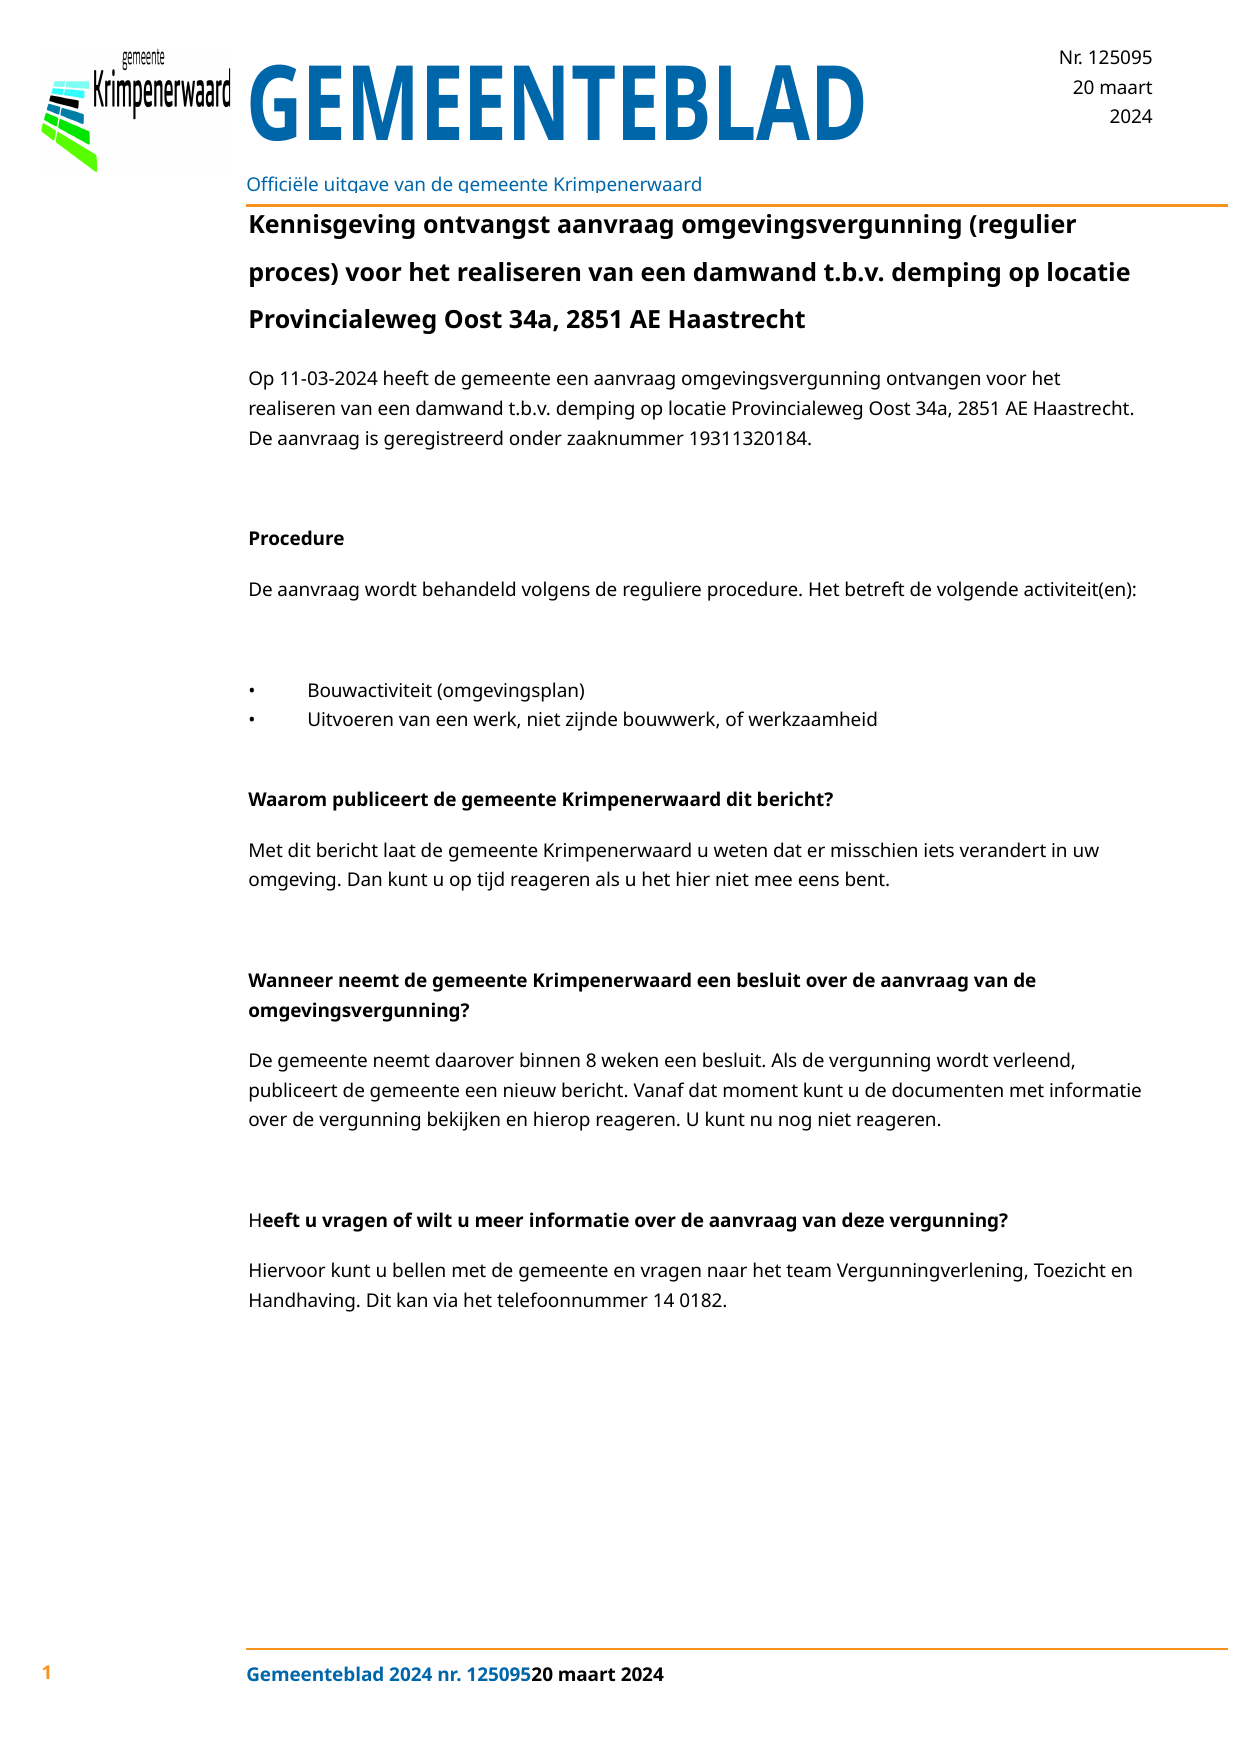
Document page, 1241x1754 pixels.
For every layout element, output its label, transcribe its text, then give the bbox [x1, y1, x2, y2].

text Op 11-03-2024 heeft de gemeente een aanvraag omgevingsvergunning ontvangen voor het realiseren van een damwand t.b.v. demping op locatie Provincialeweg Oost 34a, 2851 AE Haastrecht. De aanvraag is geregistreerd onder zaaknummer 19311320184. [248, 366, 1152, 450]
text Met dit bericht laat de gemeente Krimpenerwaard u weten dat er misschien iets verandert in uw omgeving. Dan kunt u op tijd reageren als u het hier niet mee eens bent. [248, 837, 1152, 892]
text De aanvraag wordt behandeld volgens de reguliere procedure. Het betreft de volgende activiteit(en): [248, 576, 1152, 602]
list Bouwactiviteit (omgevingsplan) [248, 677, 1152, 702]
picture [41, 47, 231, 172]
text Heeft u vragen of wilt u meer informatie over de aanvraag van deze vergunning? [248, 1207, 1152, 1233]
text Waarom publiceert de gemeente Krimpenerwaard dit bericht? [248, 786, 1152, 812]
text Procedure [248, 526, 1152, 551]
text Kennisgeving ontvangst aanvraag omgevingsvergunning (regulier proces) voor het realiseren van een damwand t.b.v. demping op locatie Provincialeweg Oost 34a, 2851 AE Haastrecht [248, 207, 1152, 336]
text Wanneer neemt de gemeente Krimpenerwaard een besluit over de aanvraag van de omgevingsvergunning? [248, 967, 1152, 1022]
text Hiervoor kunt u bellen met de gemeente en vragen naar het team Vergunningverlening, Toezicht en Handhaving. Dit kan via het telefoonnummer 14 0182. [248, 1258, 1152, 1313]
list Uitvoeren van een werk, niet zijnde bouwwerk, of werkzaamheid [248, 706, 1152, 732]
text De gemeente neemt daarover binnen 8 weken een besluit. Als de vergunning wordt verleend, publiceert de gemeente een nieuw bericht. Vanaf dat moment kunt u de documenten met informatie over de vergunning bekijken en hierop reageren. U kunt nu nog niet reageren. [248, 1047, 1152, 1132]
